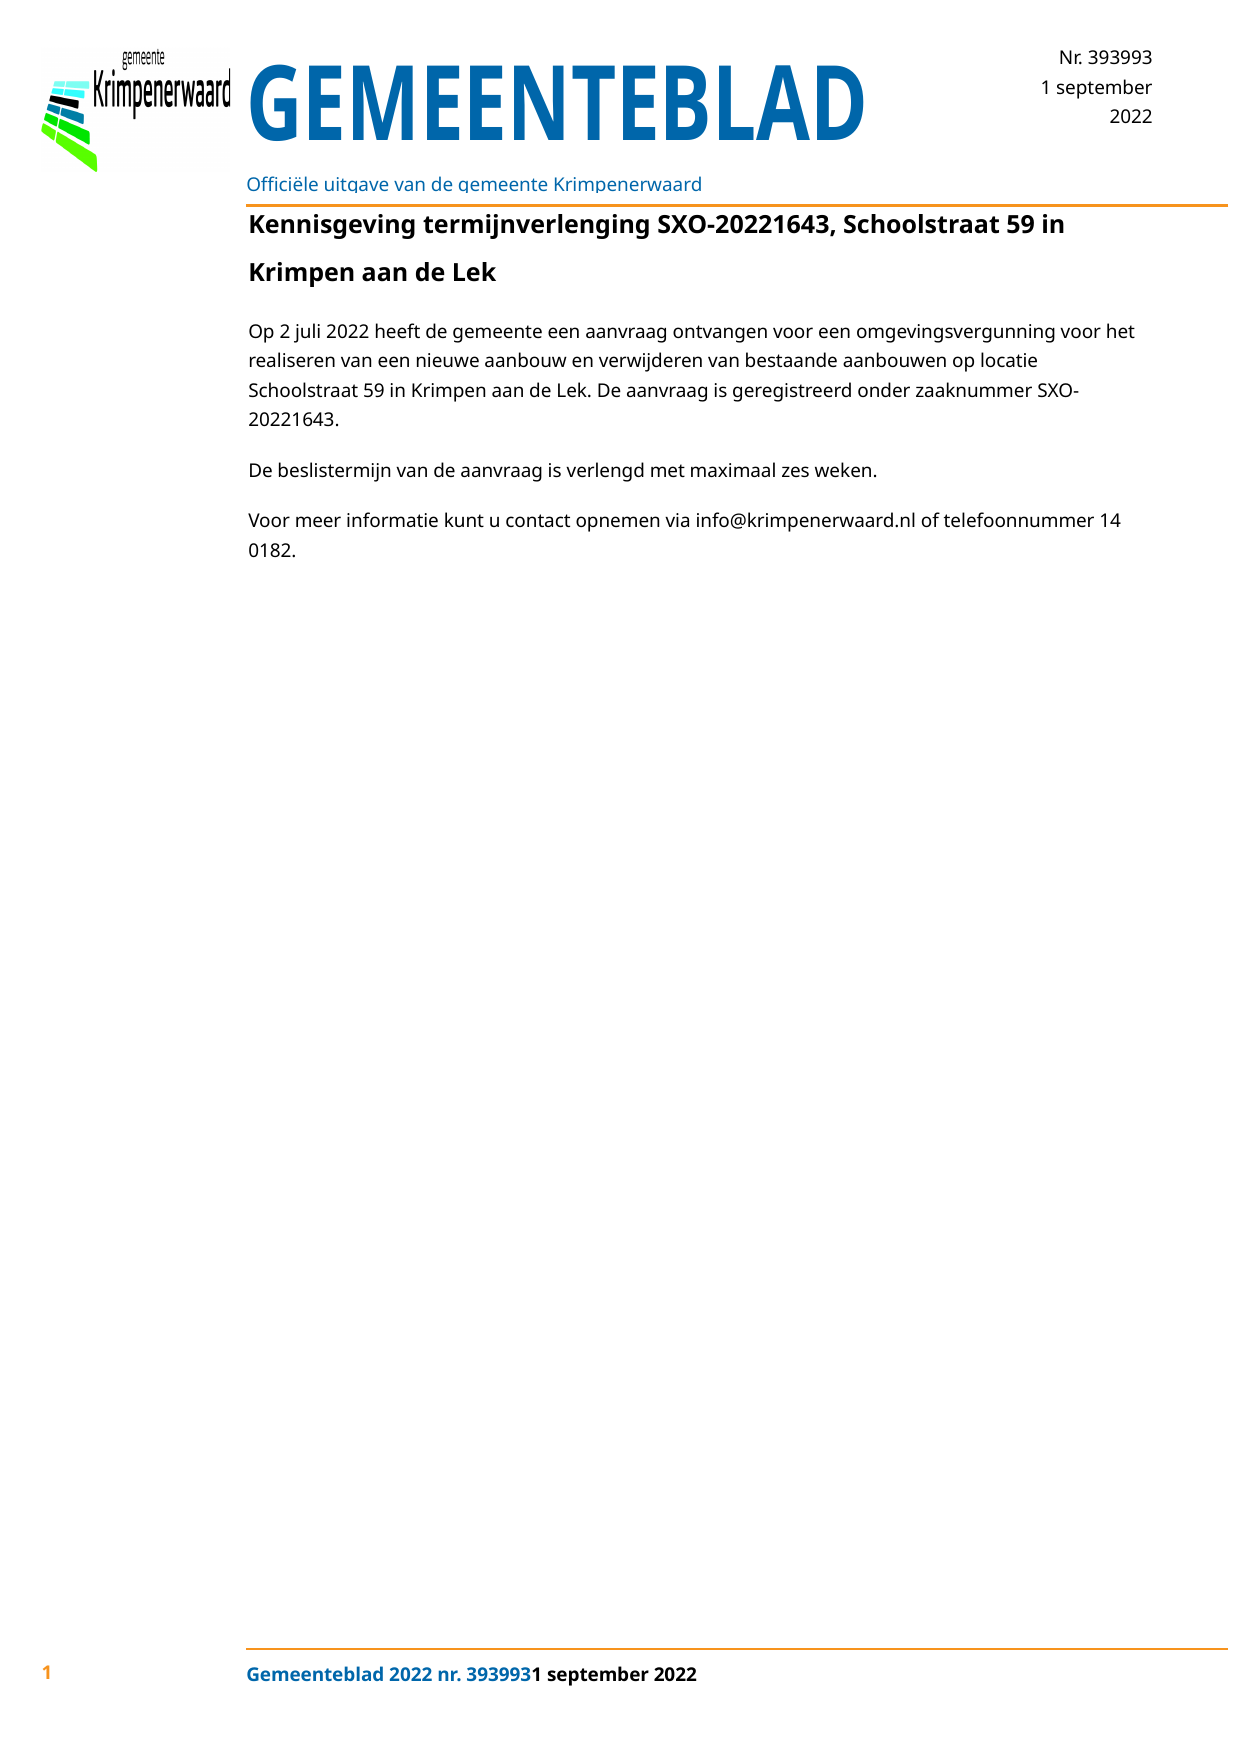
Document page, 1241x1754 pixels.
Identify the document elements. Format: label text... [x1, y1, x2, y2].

text Voor meer informatie kunt u contact opnemen via info@krimpenerwaard.nl of telefoonnummer 14 0182. [248, 507, 1152, 563]
text De beslistermijn van de aanvraag is verlengd met maximaal zes weken. [248, 457, 1152, 483]
text Op 2 juli 2022 heeft de gemeente een aanvraag ontvangen voor een omgevingsvergunning voor het realiseren van een nieuwe aanbouw en verwijderen van bestaande aanbouwen op locatie Schoolstraat 59 in Krimpen aan de Lek. De aanvraag is geregistreerd onder zaaknummer SXO-20221643. [248, 318, 1152, 432]
picture [41, 47, 231, 172]
text Kennisgeving termijnverlenging SXO-20221643, Schoolstraat 59 in Krimpen aan de Lek [248, 207, 1152, 288]
